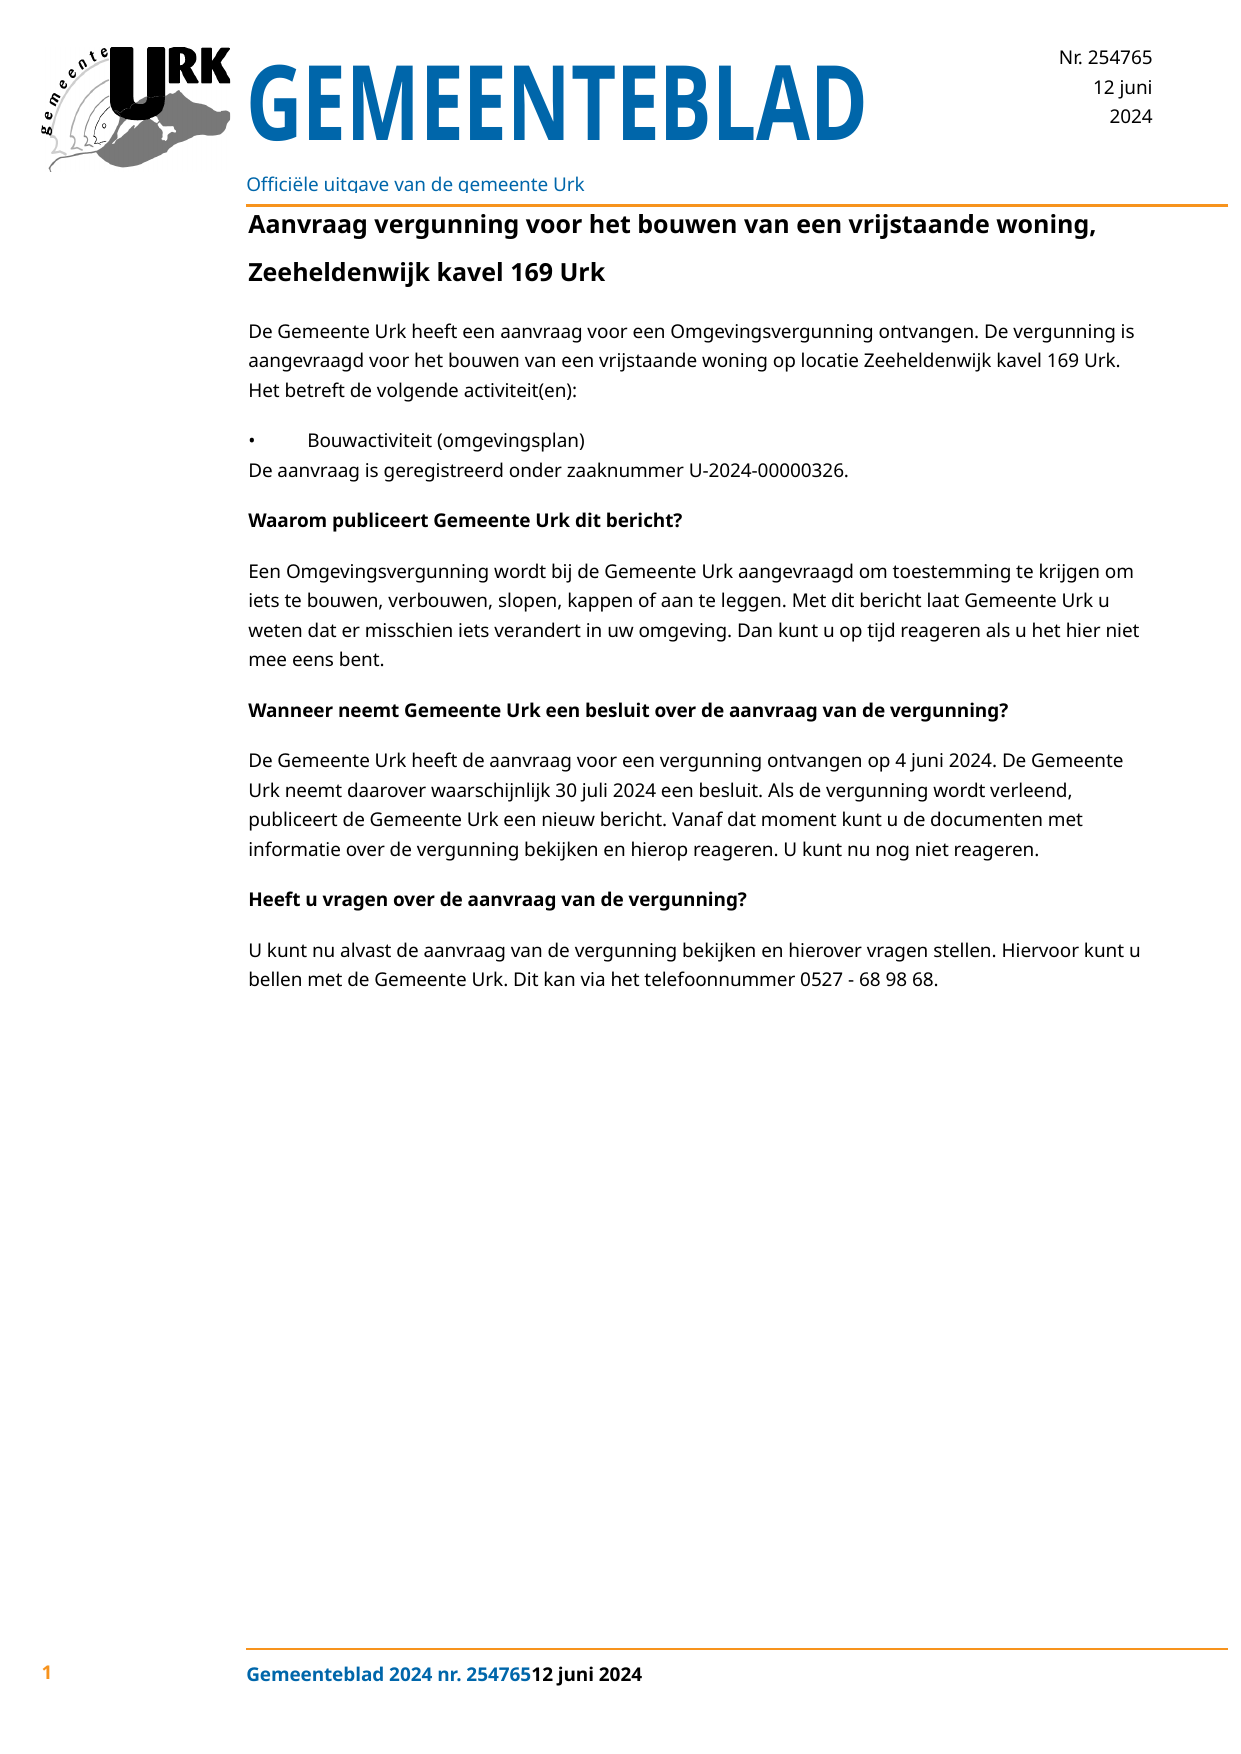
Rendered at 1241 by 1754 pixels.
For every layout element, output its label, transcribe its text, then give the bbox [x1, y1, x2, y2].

text Aanvraag vergunning voor het bouwen van een vrijstaande woning, Zeeheldenwijk kavel 169 Urk [248, 207, 1152, 288]
text Wanneer neemt Gemeente Urk een besluit over de aanvraag van de vergunning? [248, 697, 1152, 723]
text De aanvraag is geregistreerd onder zaaknummer U-2024-00000326. [248, 457, 1152, 483]
text Een Omgevingsvergunning wordt bij de Gemeente Urk aangevraagd om toestemming te krijgen om iets te bouwen, verbouwen, slopen, kappen of aan te leggen. Met dit bericht laat Gemeente Urk u weten dat er misschien iets verandert in uw omgeving. Dan kunt u op tijd reageren als u het hier niet mee eens bent. [248, 558, 1152, 672]
text De Gemeente Urk heeft een aanvraag voor een Omgevingsvergunning ontvangen. De vergunning is aangevraagd voor het bouwen van een vrijstaande woning op locatie Zeeheldenwijk kavel 169 Urk. Het betreft de volgende activiteit(en): [248, 318, 1152, 403]
list Bouwactiviteit (omgevingsplan) [248, 427, 1152, 453]
text Waarom publiceert Gemeente Urk dit bericht? [248, 507, 1152, 533]
picture [41, 47, 231, 172]
text Heeft u vragen over de aanvraag van de vergunning? [248, 887, 1152, 912]
text U kunt nu alvast de aanvraag van de vergunning bekijken en hierover vragen stellen. Hiervoor kunt u bellen met de Gemeente Urk. Dit kan via het telefoonnummer 0527 - 68 98 68. [248, 937, 1152, 992]
text De Gemeente Urk heeft de aanvraag voor een vergunning ontvangen op 4 juni 2024. De Gemeente Urk neemt daarover waarschijnlijk 30 juli 2024 een besluit. Als de vergunning wordt verleend, publiceert de Gemeente Urk een nieuw bericht. Vanaf dat moment kunt u de documenten met informatie over de vergunning bekijken en hierop reageren. U kunt nu nog niet reageren. [248, 747, 1152, 862]
